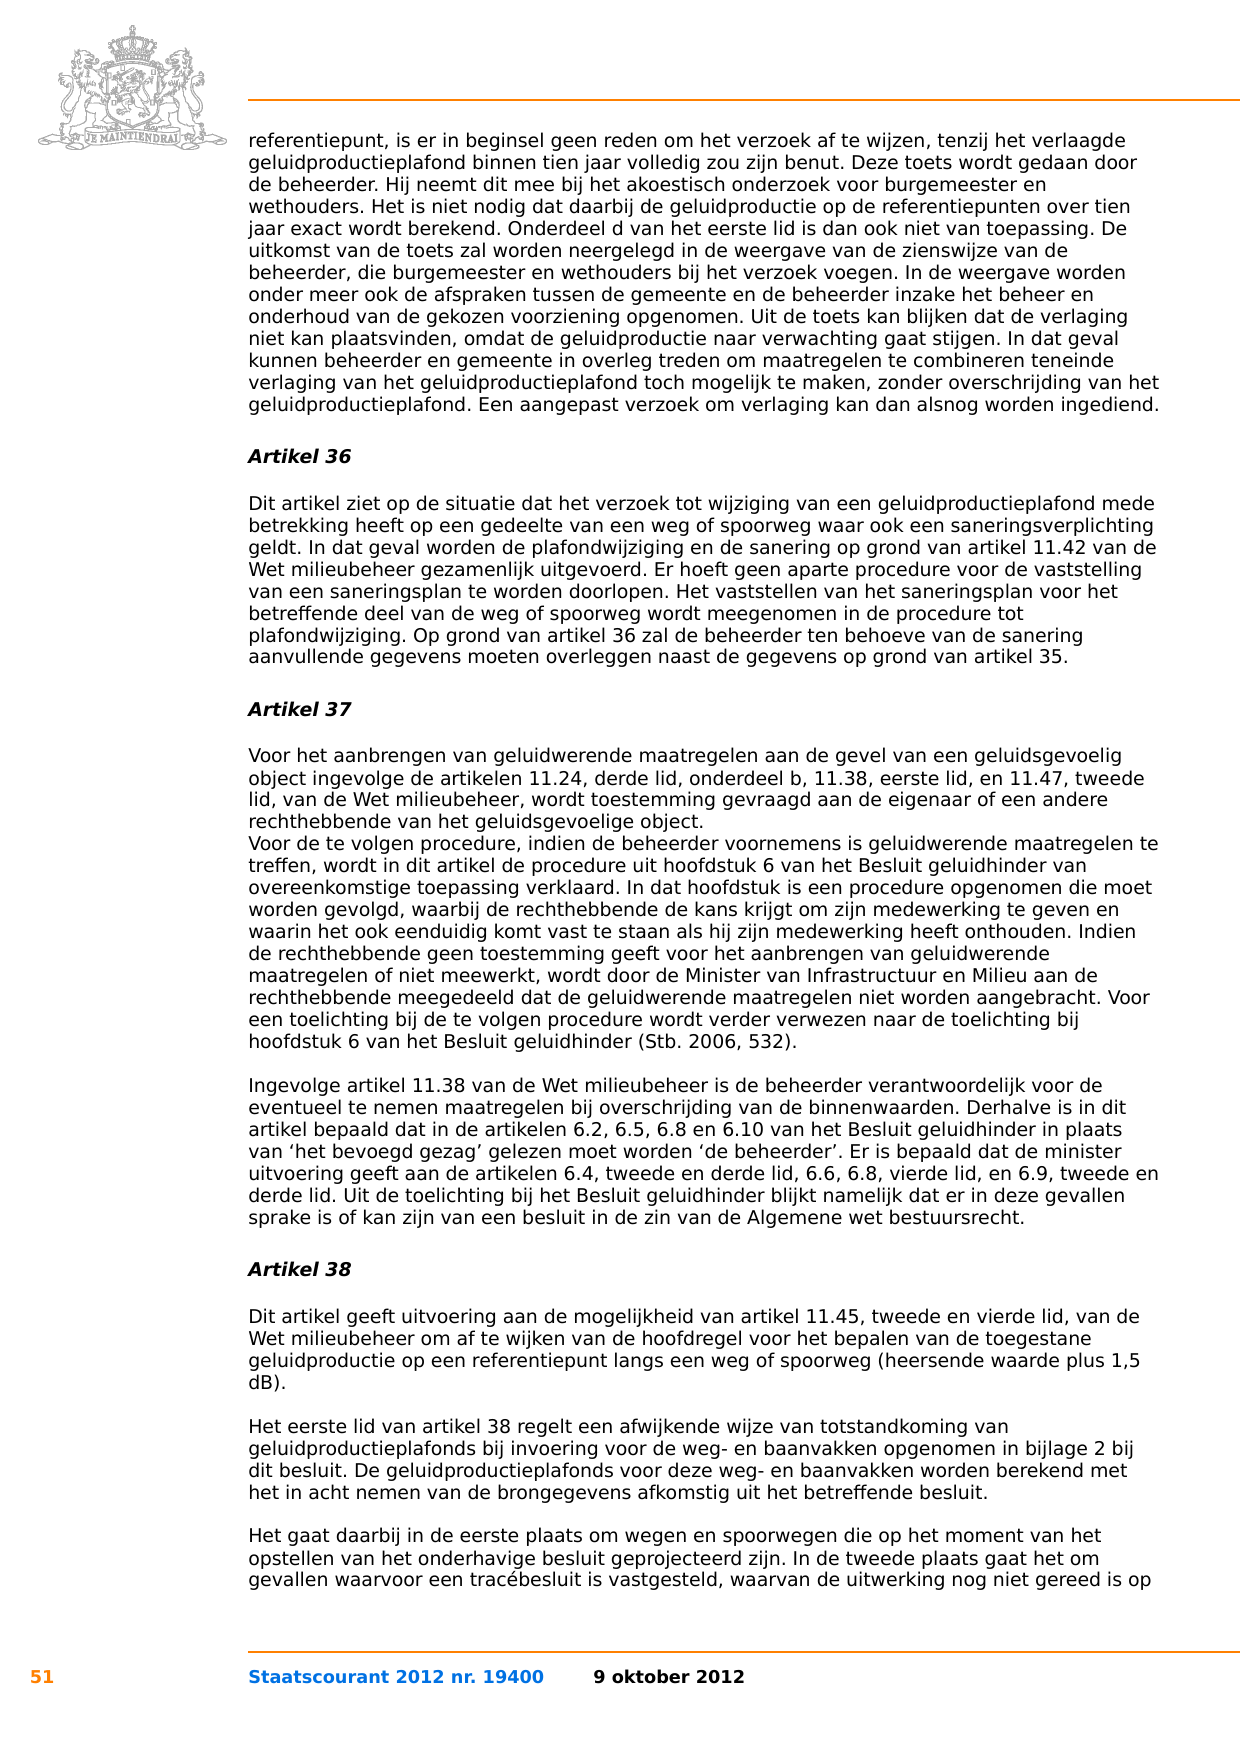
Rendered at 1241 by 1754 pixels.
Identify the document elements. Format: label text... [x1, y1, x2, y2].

text Voor de te volgen procedure, indien de beheerder voornemens is geluidwerende maatregelen te treffen, wordt in dit artikel de procedure uit hoofdstuk 6 van het Besluit geluidhinder van overeenkomstige toepassing verklaard. In dat hoofdstuk is een procedure opgenomen die moet worden gevolgd, waarbij de rechthebbende de kans krijgt om zijn medewerking te geven en waarin het ook eenduidig komt vast te staan als hij zijn medewerking heeft onthouden. Indien de rechthebbende geen toestemming geeft voor het aanbrengen van geluidwerende maatregelen of niet meewerkt, wordt door de Minister van Infrastructuur en Milieu aan de rechthebbende meegedeeld dat de geluidwerende maatregelen niet worden aangebracht. Voor een toelichting bij de te volgen procedure wordt verder verwezen naar de toelichting bij hoofdstuk 6 van het Besluit geluidhinder (Stb. 2006, 532). [248, 833, 1163, 1053]
subtitle Artikel 36 [248, 446, 1163, 468]
text Dit artikel geeft uitvoering aan de mogelijkheid van artikel 11.45, tweede en vierde lid, van de Wet milieubeheer om af te wijken van de hoofdregel voor het bepalen van de toegestane geluidproductie op een referentiepunt langs een weg of spoorweg (heersende waarde plus 1,5 dB). [248, 1306, 1163, 1394]
subtitle Artikel 38 [248, 1259, 1163, 1281]
text Voor het aanbrengen van geluidwerende maatregelen aan de gevel van een geluidsgevoelig object ingevolge de artikelen 11.24, derde lid, onderdeel b, 11.38, eerste lid, en 11.47, tweede lid, van de Wet milieubeheer, wordt toestemming gevraagd aan de eigenaar of een andere rechthebbende van het geluidsgevoelige object. [248, 745, 1163, 833]
text referentiepunt, is er in beginsel geen reden om het verzoek af te wijzen, tenzij het verlaagde geluidproductieplafond binnen tien jaar volledig zou zijn benut. Deze toets wordt gedaan door de beheerder. Hij neemt dit mee bij het akoestisch onderzoek voor burgemeester en wethouders. Het is niet nodig dat daarbij de geluidproductie op de referentiepunten over tien jaar exact wordt berekend. Onderdeel d van het eerste lid is dan ook niet van toepassing. De uitkomst van de toets zal worden neergelegd in de weergave van de zienswijze van de beheerder, die burgemeester en wethouders bij het verzoek voegen. In de weergave worden onder meer ook de afspraken tussen de gemeente en de beheerder inzake het beheer en onderhoud van de gekozen voorziening opgenomen. Uit de toets kan blijken dat de verlaging niet kan plaatsvinden, omdat de geluidproductie naar verwachting gaat stijgen. In dat geval kunnen beheerder en gemeente in overleg treden om maatregelen te combineren teneinde verlaging van het geluidproductieplafond toch mogelijk te maken, zonder overschrijding van het geluidproductieplafond. Een aangepast verzoek om verlaging kan dan alsnog worden ingediend. [248, 130, 1163, 416]
subtitle Artikel 37 [248, 698, 1163, 720]
text Het eerste lid van artikel 38 regelt een afwijkende wijze van totstandkoming van geluidproductieplafonds bij invoering voor de weg- en baanvakken opgenomen in bijlage 2 bij dit besluit. De geluidproductieplafonds voor deze weg- en baanvakken worden berekend met het in acht nemen van de brongegevens afkomstig uit het betreffende besluit. [248, 1416, 1163, 1503]
picture [38, 25, 227, 150]
text Ingevolge artikel 11.38 van de Wet milieubeheer is de beheerder verantwoordelijk voor de eventueel te nemen maatregelen bij overschrijding van de binnenwaarden. Derhalve is in dit artikel bepaald dat in de artikelen 6.2, 6.5, 6.8 en 6.10 van het Besluit geluidhinder in plaats van ‘het bevoegd gezag’ gelezen moet worden ‘de beheerder’. Er is bepaald dat de minister uitvoering geeft aan de artikelen 6.4, tweede en derde lid, 6.6, 6.8, vierde lid, en 6.9, tweede en derde lid. Uit de toelichting bij het Besluit geluidhinder blijkt namelijk dat er in deze gevallen sprake is of kan zijn van een besluit in de zin van de Algemene wet bestuursrecht. [248, 1075, 1163, 1229]
text Dit artikel ziet op de situatie dat het verzoek tot wijziging van een geluidproductieplafond mede betrekking heeft op een gedeelte van een weg of spoorweg waar ook een saneringsverplichting geldt. In dat geval worden de plafondwijziging en de sanering op grond van artikel 11.42 van de Wet milieubeheer gezamenlijk uitgevoerd. Er hoeft geen aparte procedure voor de vaststelling van een saneringsplan te worden doorlopen. Het vaststellen van het saneringsplan voor het betreffende deel van de weg of spoorweg wordt meegenomen in de procedure tot plafondwijziging. Op grond van artikel 36 zal de beheerder ten behoeve van de sanering aanvullende gegevens moeten overleggen naast de gegevens op grond van artikel 35. [248, 493, 1163, 668]
text Het gaat daarbij in de eerste plaats om wegen en spoorwegen die op het moment van het opstellen van het onderhavige besluit geprojecteerd zijn. In de tweede plaats gaat het om gevallen waarvoor een tracébesluit is vastgesteld, waarvan de uitwerking nog niet gereed is op [248, 1525, 1163, 1591]
